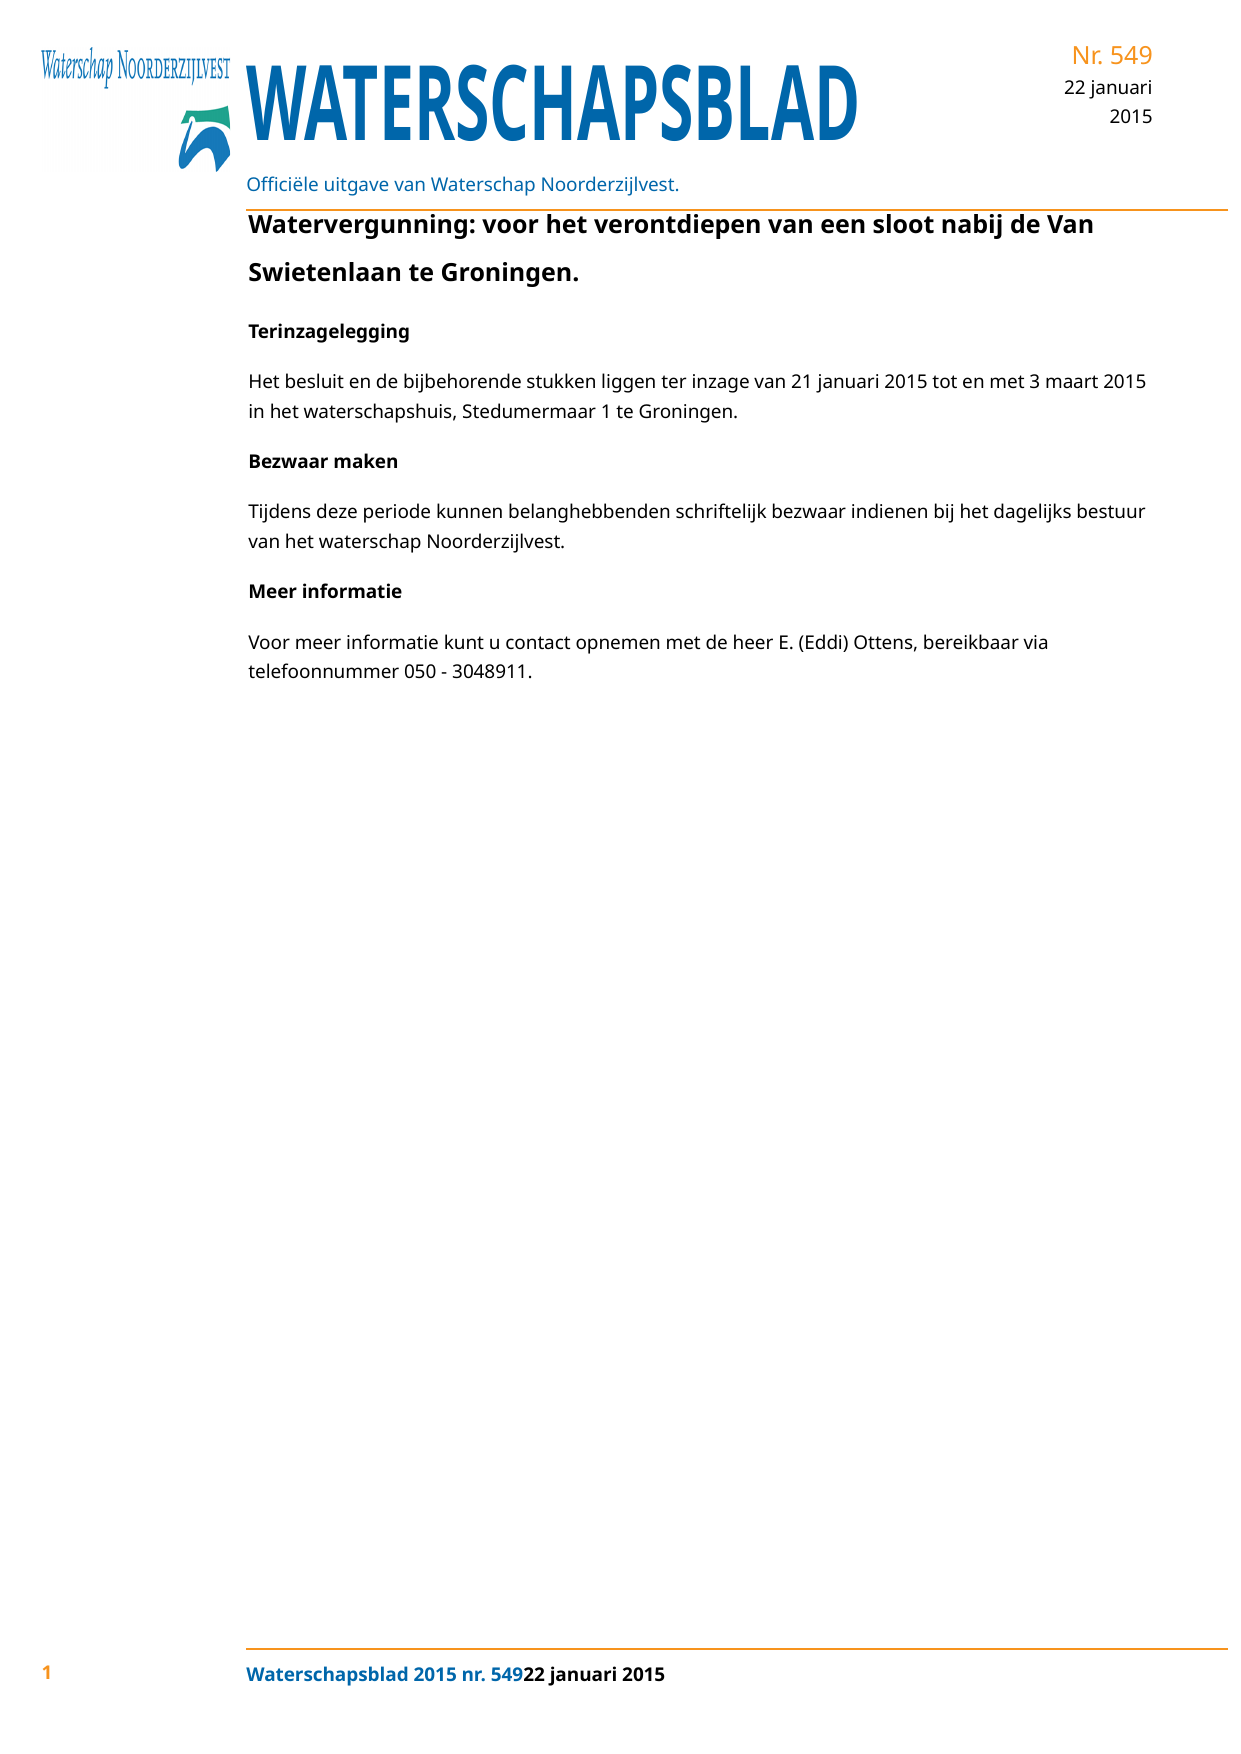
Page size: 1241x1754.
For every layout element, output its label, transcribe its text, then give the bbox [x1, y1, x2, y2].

text Watervergunning: voor het verontdiepen van een sloot nabij de Van Swietenlaan te Groningen. [248, 211, 1152, 288]
text Tijdens deze periode kunnen belanghebbenden schriftelijk bezwaar indienen bij het dagelijks bestuur van het waterschap Noorderzijlvest. [248, 499, 1152, 554]
text Meer informatie [248, 579, 1152, 604]
text Terinzagelegging [248, 318, 1152, 344]
text Voor meer informatie kunt u contact opnemen met de heer E. (Eddi) Ottens, bereikbaar via telefoonnummer 050 - 3048911. [248, 629, 1152, 684]
text Bezwaar maken [248, 448, 1152, 474]
text Het besluit en de bijbehorende stukken liggen ter inzage van 21 januari 2015 tot en met 3 maart 2015 in het waterschapshuis, Stedumermaar 1 te Groningen. [248, 368, 1152, 424]
picture [41, 47, 231, 172]
